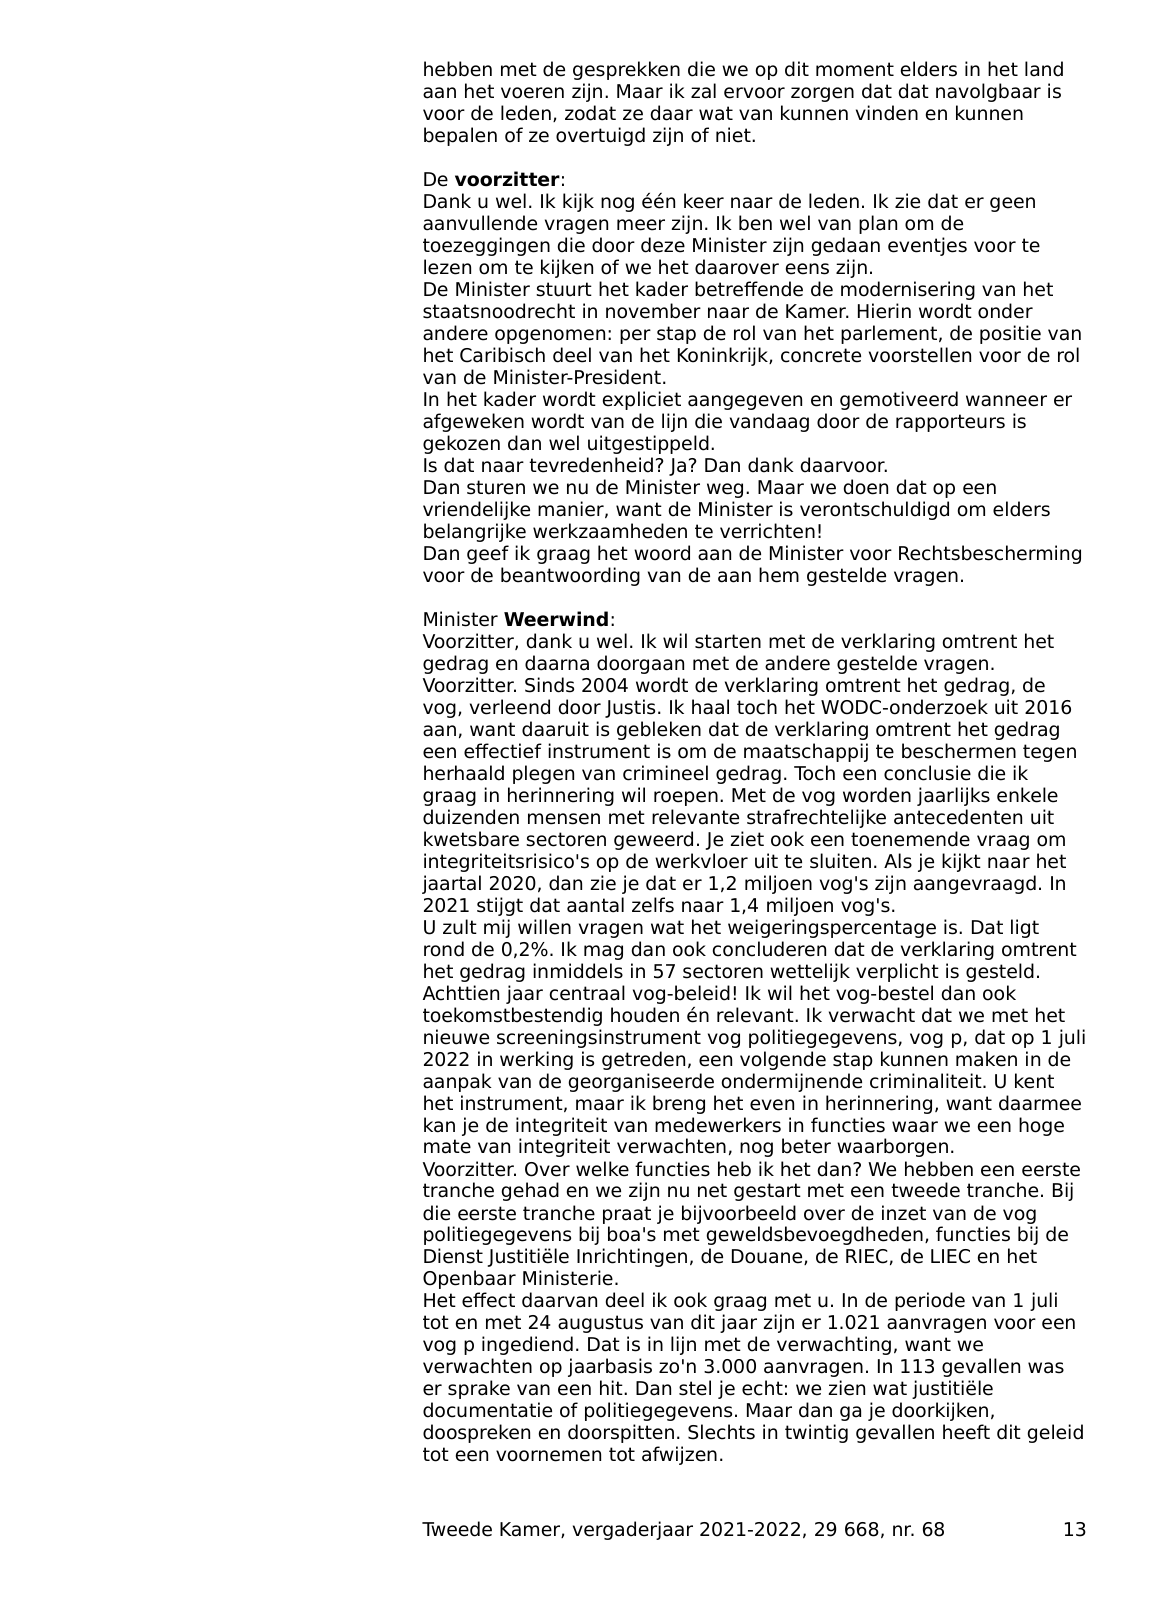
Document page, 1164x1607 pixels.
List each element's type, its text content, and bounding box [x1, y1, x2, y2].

text De voorzitter: [422, 169, 1087, 191]
text Voorzitter. Over welke functies heb ik het dan? We hebben een eerste tranche gehad en we zijn nu net gestart met een tweede tranche. Bij die eerste tranche praat je bijvoorbeeld over de inzet van de vog politiegegevens bij boa's met geweldsbevoegdheden, functies bij de Dienst Justitiële Inrichtingen, de Douane, de RIEC, de LIEC en het Openbaar Ministerie. [422, 1158, 1087, 1290]
text hebben met de gesprekken die we op dit moment elders in het land aan het voeren zijn. Maar ik zal ervoor zorgen dat dat navolgbaar is voor de leden, zodat ze daar wat van kunnen vinden en kunnen bepalen of ze overtuigd zijn of niet. [422, 59, 1087, 147]
text Dan geef ik graag het woord aan de Minister voor Rechtsbescherming voor de beantwoording van de aan hem gestelde vragen. [422, 543, 1087, 587]
text Het effect daarvan deel ik ook graag met u. In de periode van 1 juli tot en met 24 augustus van dit jaar zijn er 1.021 aanvragen voor een vog p ingediend. Dat is in lijn met de verwachting, want we verwachten op jaarbasis zo'n 3.000 aanvragen. In 113 gevallen was er sprake van een hit. Dan stel je echt: we zien wat justitiële documentatie of politiegegevens. Maar dan ga je doorkijken, doospreken en doorspitten. Slechts in twintig gevallen heeft dit geleid tot een voornemen tot afwijzen. [422, 1290, 1087, 1466]
text Dank u wel. Ik kijk nog één keer naar de leden. Ik zie dat er geen aanvullende vragen meer zijn. Ik ben wel van plan om de toezeggingen die door deze Minister zijn gedaan eventjes voor te lezen om te kijken of we het daarover eens zijn. [422, 191, 1087, 279]
text Is dat naar tevredenheid? Ja? Dan dank daarvoor. [422, 455, 1087, 477]
text Voorzitter. Sinds 2004 wordt de verklaring omtrent het gedrag, de vog, verleend door Justis. Ik haal toch het WODC-onderzoek uit 2016 aan, want daaruit is gebleken dat de verklaring omtrent het gedrag een effectief instrument is om de maatschappij te beschermen tegen herhaald plegen van crimineel gedrag. Toch een conclusie die ik graag in herinnering wil roepen. Met de vog worden jaarlijks enkele duizenden mensen met relevante strafrechtelijke antecedenten uit kwetsbare sectoren geweerd. Je ziet ook een toenemende vraag om integriteitsrisico's op de werkvloer uit te sluiten. Als je kijkt naar het jaartal 2020, dan zie je dat er 1,2 miljoen vog's zijn aangevraagd. In 2021 stijgt dat aantal zelfs naar 1,4 miljoen vog's. [422, 675, 1087, 917]
text Voorzitter, dank u wel. Ik wil starten met de verklaring omtrent het gedrag en daarna doorgaan met de andere gestelde vragen. [422, 631, 1087, 675]
text U zult mij willen vragen wat het weigeringspercentage is. Dat ligt rond de 0,2%. Ik mag dan ook concluderen dat de verklaring omtrent het gedrag inmiddels in 57 sectoren wettelijk verplicht is gesteld. Achttien jaar centraal vog-beleid! Ik wil het vog-bestel dan ook toekomstbestendig houden én relevant. Ik verwacht dat we met het nieuwe screeningsinstrument vog politiegegevens, vog p, dat op 1 juli 2022 in werking is getreden, een volgende stap kunnen maken in de aanpak van de georganiseerde ondermijnende criminaliteit. U kent het instrument, maar ik breng het even in herinnering, want daarmee kan je de integriteit van medewerkers in functies waar we een hoge mate van integriteit verwachten, nog beter waarborgen. [422, 917, 1087, 1158]
text In het kader wordt expliciet aangegeven en gemotiveerd wanneer er afgeweken wordt van de lijn die vandaag door de rapporteurs is gekozen dan wel uitgestippeld. [422, 389, 1087, 455]
text Minister Weerwind: [422, 609, 1087, 631]
text De Minister stuurt het kader betreffende de modernisering van het staatsnoodrecht in november naar de Kamer. Hierin wordt onder andere opgenomen: per stap de rol van het parlement, de positie van het Caribisch deel van het Koninkrijk, concrete voorstellen voor de rol van de Minister-President. [422, 279, 1087, 389]
text Dan sturen we nu de Minister weg. Maar we doen dat op een vriendelijke manier, want de Minister is verontschuldigd om elders belangrijke werkzaamheden te verrichten! [422, 477, 1087, 543]
